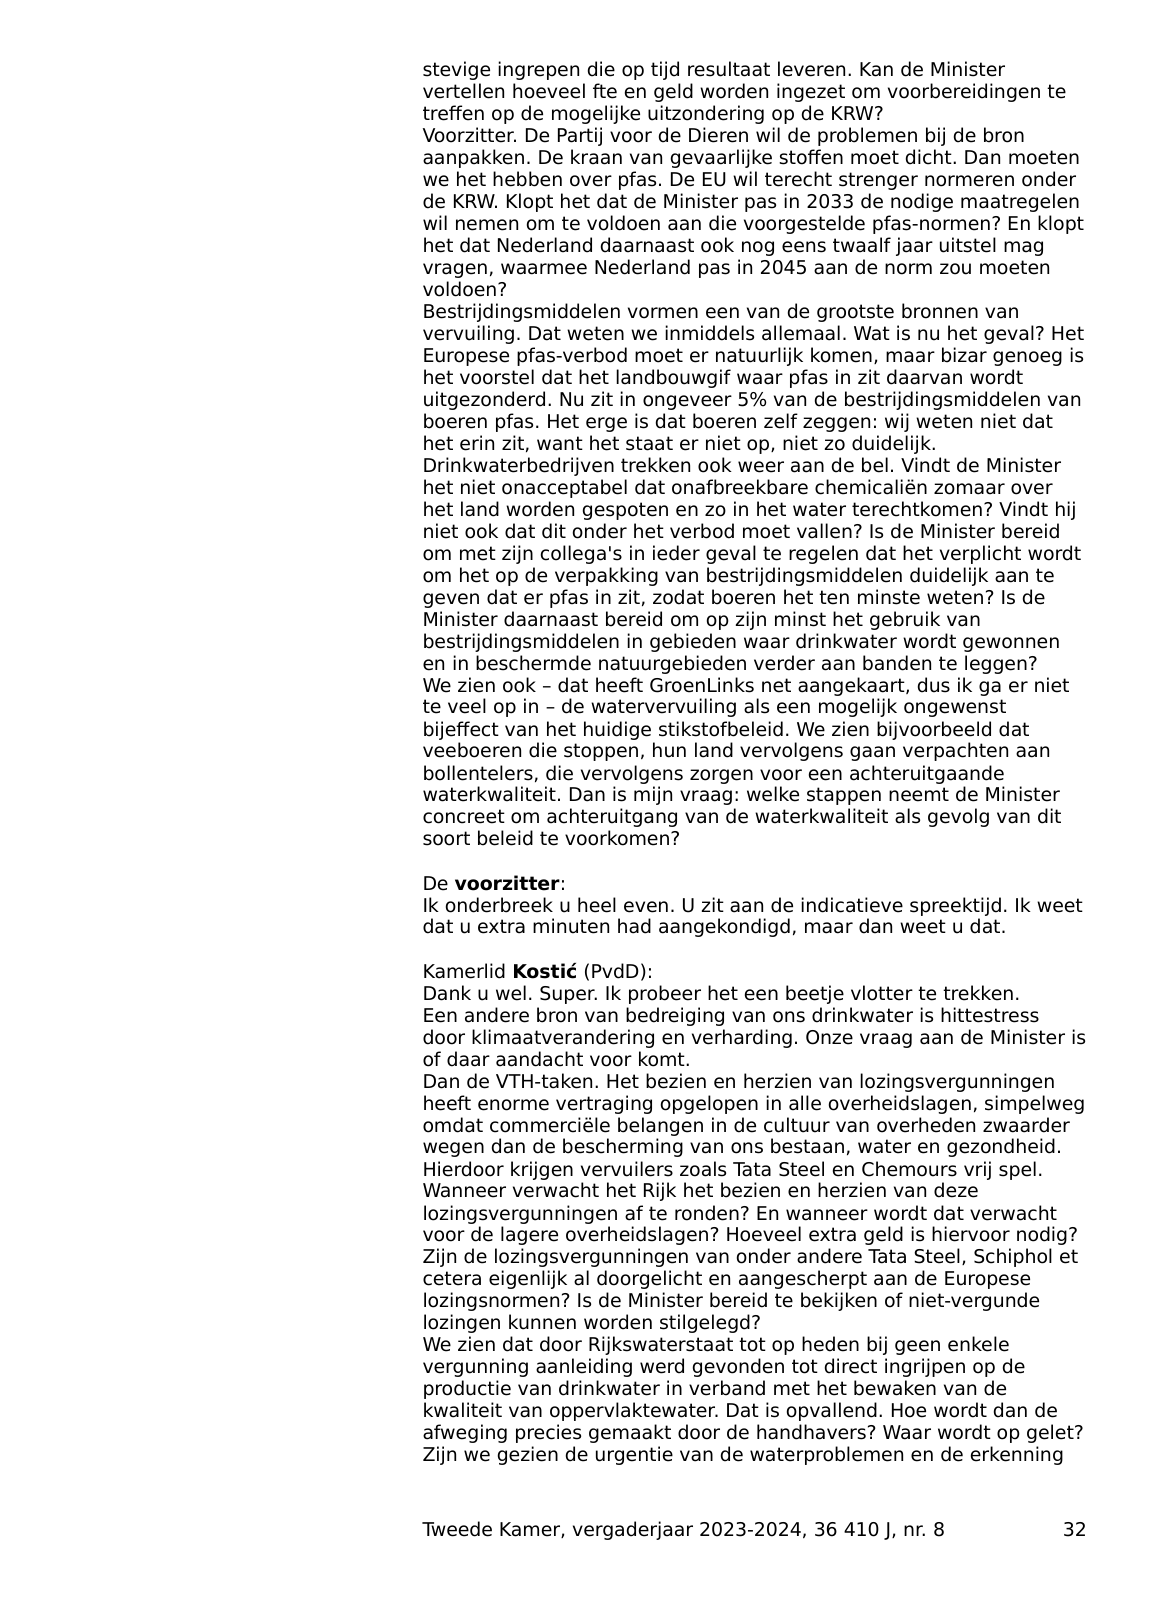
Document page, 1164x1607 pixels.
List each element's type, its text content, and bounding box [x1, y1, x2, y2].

text Bestrijdingsmiddelen vormen een van de grootste bronnen van vervuiling. Dat weten we inmiddels allemaal. Wat is nu het geval? Het Europese pfas-verbod moet er natuurlijk komen, maar bizar genoeg is het voorstel dat het landbouwgif waar pfas in zit daarvan wordt uitgezonderd. Nu zit in ongeveer 5% van de bestrijdingsmiddelen van boeren pfas. Het erge is dat boeren zelf zeggen: wij weten niet dat het erin zit, want het staat er niet op, niet zo duidelijk. Drinkwaterbedrijven trekken ook weer aan de bel. Vindt de Minister het niet onacceptabel dat onafbreekbare chemicaliën zomaar over het land worden gespoten en zo in het water terechtkomen? Vindt hij niet ook dat dit onder het verbod moet vallen? Is de Minister bereid om met zijn collega's in ieder geval te regelen dat het verplicht wordt om het op de verpakking van bestrijdingsmiddelen duidelijk aan te geven dat er pfas in zit, zodat boeren het ten minste weten? Is de Minister daarnaast bereid om op zijn minst het gebruik van bestrijdingsmiddelen in gebieden waar drinkwater wordt gewonnen en in beschermde natuurgebieden verder aan banden te leggen? [422, 301, 1087, 674]
text De voorzitter: [422, 872, 1087, 894]
text Voorzitter. De Partij voor de Dieren wil de problemen bij de bron aanpakken. De kraan van gevaarlijke stoffen moet dicht. Dan moeten we het hebben over pfas. De EU wil terecht strenger normeren onder de KRW. Klopt het dat de Minister pas in 2033 de nodige maatregelen wil nemen om te voldoen aan die voorgestelde pfas-normen? En klopt het dat Nederland daarnaast ook nog eens twaalf jaar uitstel mag vragen, waarmee Nederland pas in 2045 aan de norm zou moeten voldoen? [422, 125, 1087, 301]
text Een andere bron van bedreiging van ons drinkwater is hittestress door klimaatverandering en verharding. Onze vraag aan de Minister is of daar aandacht voor komt. [422, 1004, 1087, 1071]
text Ik onderbreek u heel even. U zit aan de indicatieve spreektijd. Ik weet dat u extra minuten had aangekondigd, maar dan weet u dat. [422, 894, 1087, 938]
text Kamerlid Kostić (PvdD): [422, 961, 1087, 983]
text We zien dat door Rijkswaterstaat tot op heden bij geen enkele vergunning aanleiding werd gevonden tot direct ingrijpen op de productie van drinkwater in verband met het bewaken van de kwaliteit van oppervlaktewater. Dat is opvallend. Hoe wordt dan de afweging precies gemaakt door de handhavers? Waar wordt op gelet? Zijn we gezien de urgentie van de waterproblemen en de erkenning [422, 1334, 1087, 1466]
text Dank u wel. Super. Ik probeer het een beetje vlotter te trekken. [422, 983, 1087, 1004]
text We zien ook – dat heeft GroenLinks net aangekaart, dus ik ga er niet te veel op in – de watervervuiling als een mogelijk ongewenst bijeffect van het huidige stikstofbeleid. We zien bijvoorbeeld dat veeboeren die stoppen, hun land vervolgens gaan verpachten aan bollentelers, die vervolgens zorgen voor een achteruitgaande waterkwaliteit. Dan is mijn vraag: welke stappen neemt de Minister concreet om achteruitgang van de waterkwaliteit als gevolg van dit soort beleid te voorkomen? [422, 674, 1087, 850]
text Dan de VTH-taken. Het bezien en herzien van lozingsvergunningen heeft enorme vertraging opgelopen in alle overheidslagen, simpelweg omdat commerciële belangen in de cultuur van overheden zwaarder wegen dan de bescherming van ons bestaan, water en gezondheid. Hierdoor krijgen vervuilers zoals Tata Steel en Chemours vrij spel. Wanneer verwacht het Rijk het bezien en herzien van deze lozingsvergunningen af te ronden? En wanneer wordt dat verwacht voor de lagere overheidslagen? Hoeveel extra geld is hiervoor nodig? Zijn de lozingsvergunningen van onder andere Tata Steel, Schiphol et cetera eigenlijk al doorgelicht en aangescherpt aan de Europese lozingsnormen? Is de Minister bereid te bekijken of niet-vergunde lozingen kunnen worden stilgelegd? [422, 1071, 1087, 1334]
text stevige ingrepen die op tijd resultaat leveren. Kan de Minister vertellen hoeveel fte en geld worden ingezet om voorbereidingen te treffen op de mogelijke uitzondering op de KRW? [422, 59, 1087, 125]
